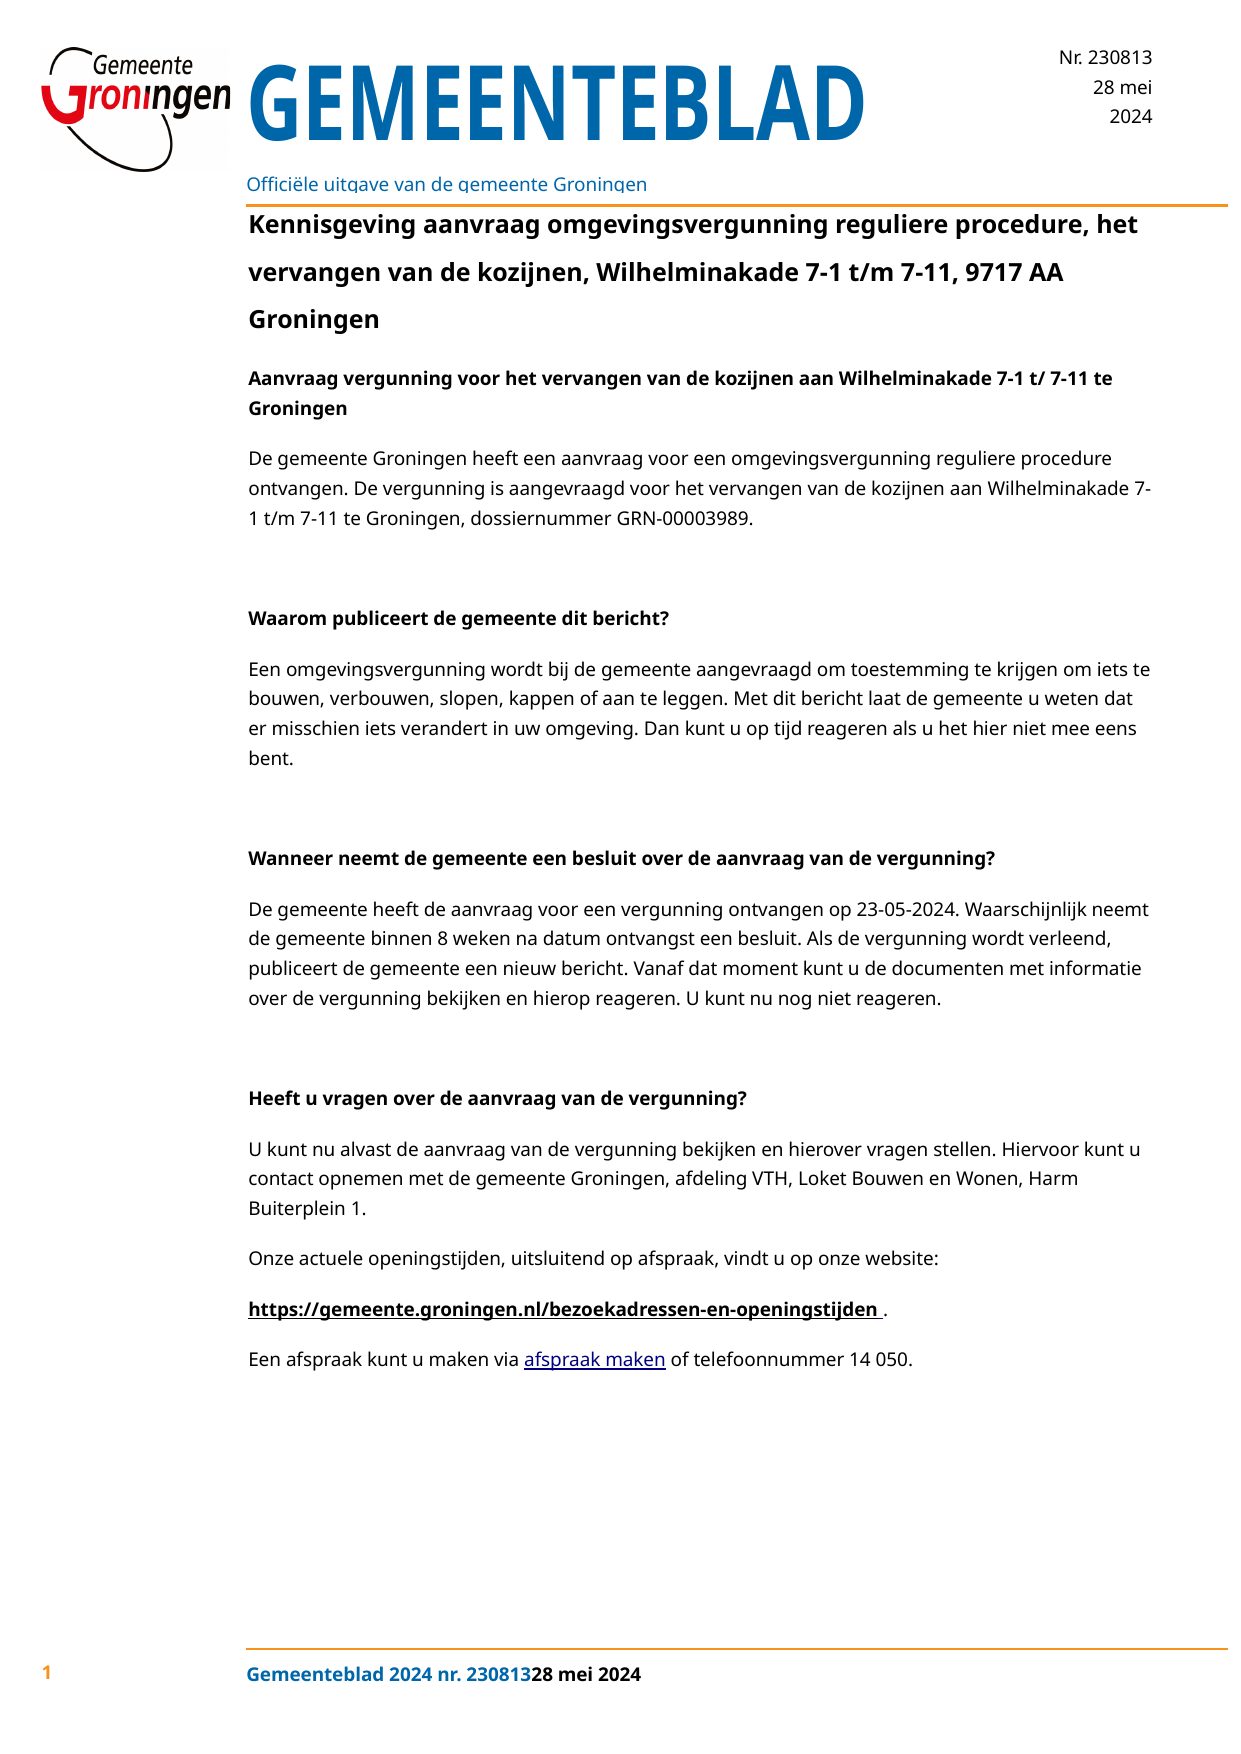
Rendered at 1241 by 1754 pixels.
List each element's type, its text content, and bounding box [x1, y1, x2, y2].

text Waarom publiceert de gemeente dit bericht? [248, 606, 1152, 631]
text De gemeente heeft de aanvraag voor een vergunning ontvangen op 23-05-2024. Waarschijnlijk neemt de gemeente binnen 8 weken na datum ontvangst een besluit. Als de vergunning wordt verleend, publiceert de gemeente een nieuw bericht. Vanaf dat moment kunt u de documenten met informatie over de vergunning bekijken en hierop reageren. U kunt nu nog niet reageren. [248, 896, 1152, 1010]
picture [41, 47, 231, 172]
text Een omgevingsvergunning wordt bij de gemeente aangevraagd om toestemming te krijgen om iets te bouwen, verbouwen, slopen, kappen of aan te leggen. Met dit bericht laat de gemeente u weten dat er misschien iets verandert in uw omgeving. Dan kunt u op tijd reageren als u het hier niet mee eens bent. [248, 656, 1152, 770]
text Heeft u vragen over de aanvraag van de vergunning? [248, 1086, 1152, 1111]
text Aanvraag vergunning voor het vervangen van de kozijnen aan Wilhelminakade 7-1 t/ 7-11 te Groningen [248, 366, 1152, 421]
text De gemeente Groningen heeft een aanvraag voor een omgevingsvergunning reguliere procedure ontvangen. De vergunning is aangevraagd voor het vervangen van de kozijnen aan Wilhelminakade 7-1 t/m 7-11 te Groningen, dossiernummer GRN-00003989. [248, 446, 1152, 530]
text Wanneer neemt de gemeente een besluit over de aanvraag van de vergunning? [248, 846, 1152, 871]
text Een afspraak kunt u maken via afspraak maken of telefoonnummer 14 050. [248, 1346, 1152, 1372]
text U kunt nu alvast de aanvraag van de vergunning bekijken en hierover vragen stellen. Hiervoor kunt u contact opnemen met de gemeente Groningen, afdeling VTH, Loket Bouwen en Wonen, Harm Buiterplein 1. [248, 1136, 1152, 1221]
text Onze actuele openingstijden, uitsluitend op afspraak, vindt u op onze website: [248, 1246, 1152, 1271]
text https://gemeente.groningen.nl/bezoekadressen-en-openingstijden . [248, 1296, 1152, 1322]
text Kennisgeving aanvraag omgevingsvergunning reguliere procedure, het vervangen van de kozijnen, Wilhelminakade 7-1 t/m 7-11, 9717 AA Groningen [248, 207, 1152, 336]
